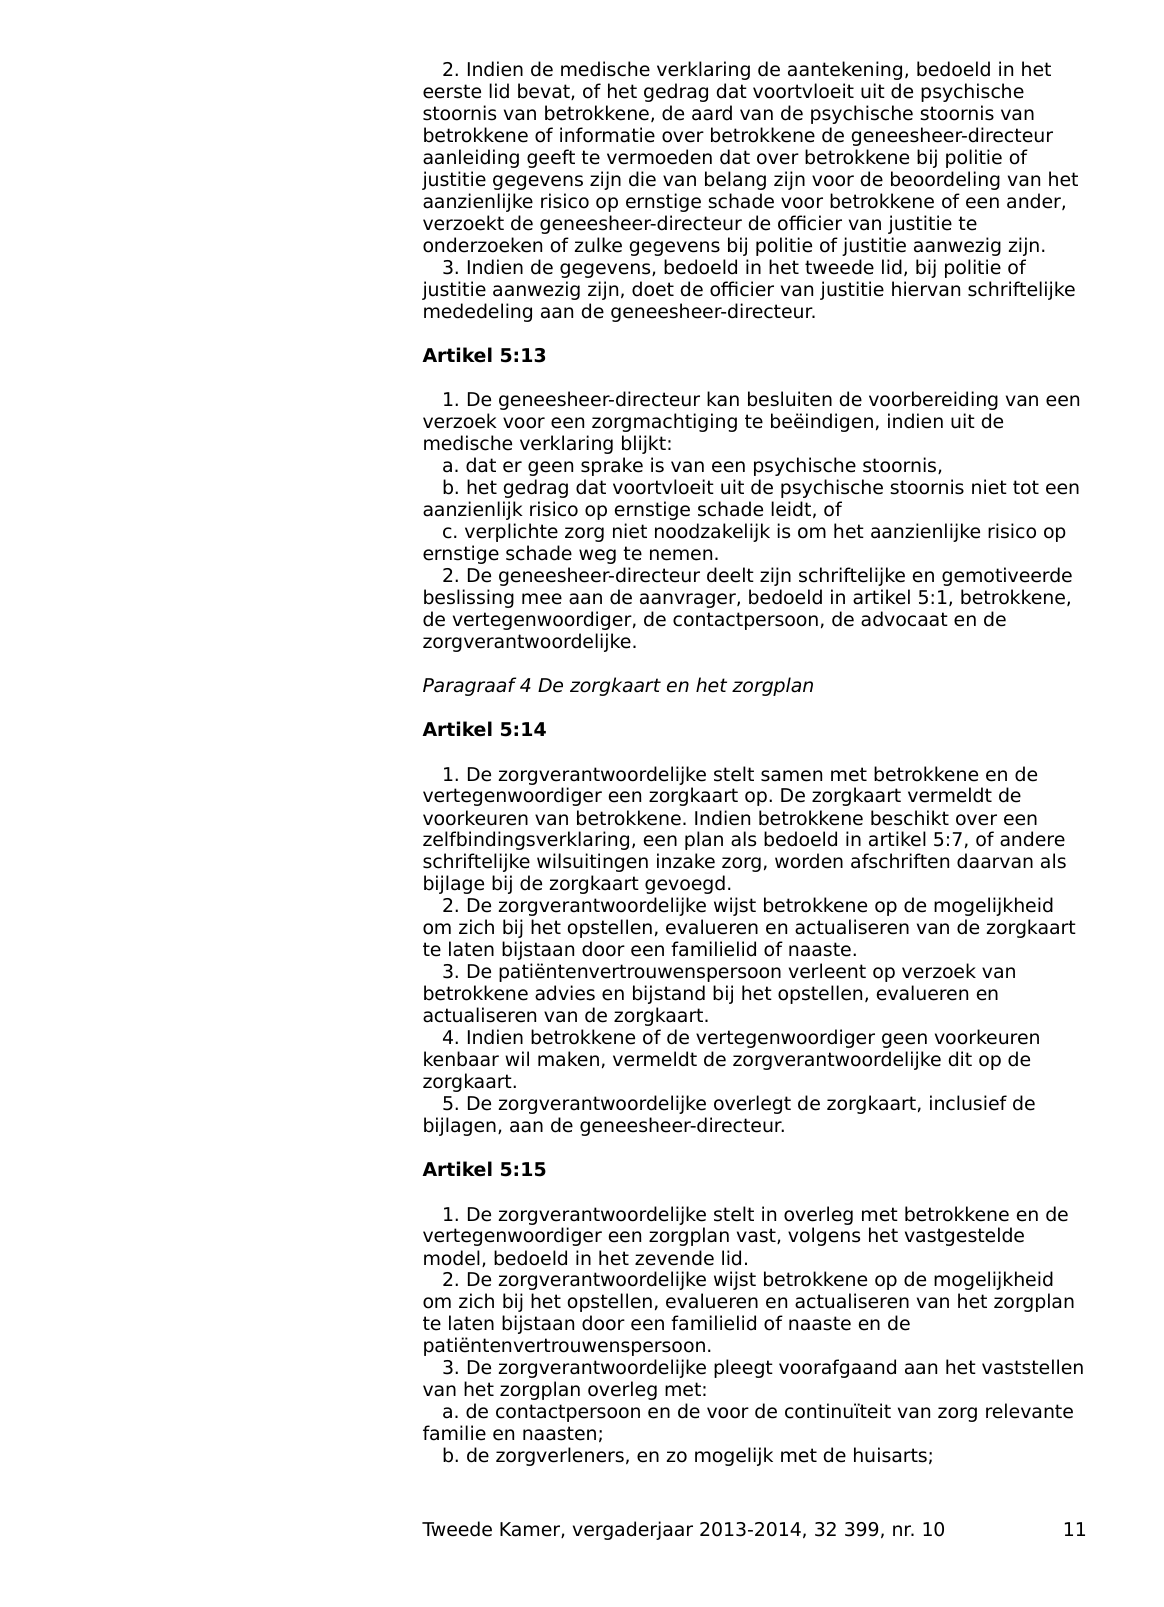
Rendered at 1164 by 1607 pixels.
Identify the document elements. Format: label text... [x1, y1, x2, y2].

text 2. De geneesheer-directeur deelt zijn schriftelijke en gemotiveerde beslissing mee aan de aanvrager, bedoeld in artikel 5:1, betrokkene, de vertegenwoordiger, de contactpersoon, de advocaat en de zorgverantwoordelijke. [422, 565, 1087, 653]
text 2. Indien de medische verklaring de aantekening, bedoeld in het eerste lid bevat, of het gedrag dat voortvloeit uit de psychische stoornis van betrokkene, de aard van de psychische stoornis van betrokkene of informatie over betrokkene de geneesheer-directeur aanleiding geeft te vermoeden dat over betrokkene bij politie of justitie gegevens zijn die van belang zijn voor de beoordeling van het aanzienlijke risico op ernstige schade voor betrokkene of een ander, verzoekt de geneesheer-directeur de officier van justitie te onderzoeken of zulke gegevens bij politie of justitie aanwezig zijn. [422, 59, 1087, 257]
subtitle Paragraaf 4 De zorgkaart en het zorgplan [422, 675, 1087, 697]
text b. de zorgverleners, en zo mogelijk met de huisarts; [422, 1445, 1087, 1467]
subtitle Artikel 5:15 [422, 1159, 1087, 1181]
text b. het gedrag dat voortvloeit uit de psychische stoornis niet tot een aanzienlijk risico op ernstige schade leidt, of [422, 477, 1087, 521]
text 3. De patiëntenvertrouwenspersoon verleent op verzoek van betrokkene advies en bijstand bij het opstellen, evalueren en actualiseren van de zorgkaart. [422, 961, 1087, 1027]
text 3. Indien de gegevens, bedoeld in het tweede lid, bij politie of justitie aanwezig zijn, doet de officier van justitie hiervan schriftelijke mededeling aan de geneesheer-directeur. [422, 257, 1087, 323]
subtitle Artikel 5:14 [422, 719, 1087, 741]
text 5. De zorgverantwoordelijke overlegt de zorgkaart, inclusief de bijlagen, aan de geneesheer-directeur. [422, 1093, 1087, 1137]
text a. de contactpersoon en de voor de continuïteit van zorg relevante familie en naasten; [422, 1401, 1087, 1445]
text c. verplichte zorg niet noodzakelijk is om het aanzienlijke risico op ernstige schade weg te nemen. [422, 521, 1087, 565]
text 4. Indien betrokkene of de vertegenwoordiger geen voorkeuren kenbaar wil maken, vermeldt de zorgverantwoordelijke dit op de zorgkaart. [422, 1027, 1087, 1093]
text 2. De zorgverantwoordelijke wijst betrokkene op de mogelijkheid om zich bij het opstellen, evalueren en actualiseren van de zorgkaart te laten bijstaan door een familielid of naaste. [422, 895, 1087, 961]
text 3. De zorgverantwoordelijke pleegt voorafgaand aan het vaststellen van het zorgplan overleg met: [422, 1357, 1087, 1401]
text 1. De zorgverantwoordelijke stelt in overleg met betrokkene en de vertegenwoordiger een zorgplan vast, volgens het vastgestelde model, bedoeld in het zevende lid. [422, 1203, 1087, 1269]
text 1. De zorgverantwoordelijke stelt samen met betrokkene en de vertegenwoordiger een zorgkaart op. De zorgkaart vermeldt de voorkeuren van betrokkene. Indien betrokkene beschikt over een zelfbindingsverklaring, een plan als bedoeld in artikel 5:7, of andere schriftelijke wilsuitingen inzake zorg, worden afschriften daarvan als bijlage bij de zorgkaart gevoegd. [422, 763, 1087, 895]
text 1. De geneesheer-directeur kan besluiten de voorbereiding van een verzoek voor een zorgmachtiging te beëindigen, indien uit de medische verklaring blijkt: [422, 389, 1087, 455]
text 2. De zorgverantwoordelijke wijst betrokkene op de mogelijkheid om zich bij het opstellen, evalueren en actualiseren van het zorgplan te laten bijstaan door een familielid of naaste en de patiëntenvertrouwenspersoon. [422, 1269, 1087, 1357]
subtitle Artikel 5:13 [422, 345, 1087, 367]
text a. dat er geen sprake is van een psychische stoornis, [422, 455, 1087, 477]
